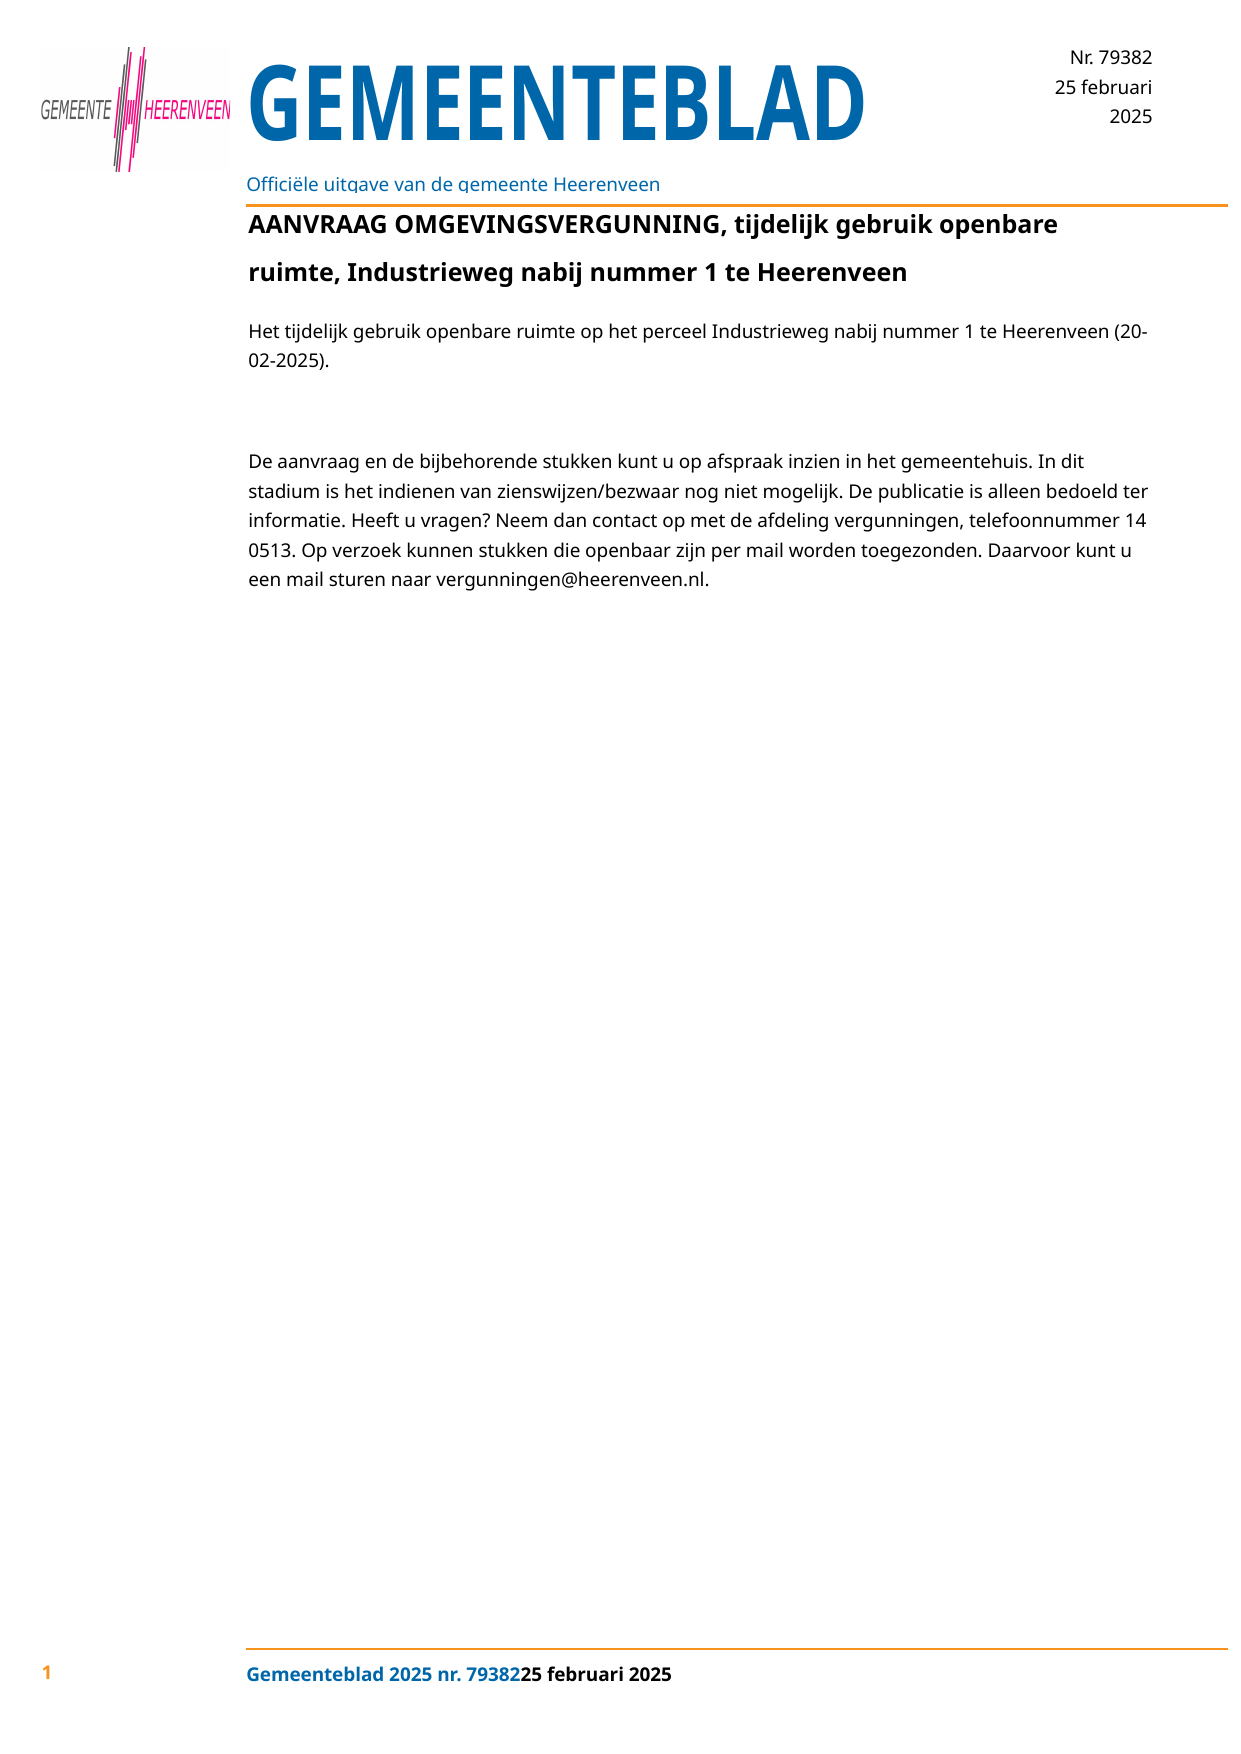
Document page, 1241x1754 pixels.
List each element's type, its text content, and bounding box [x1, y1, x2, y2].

text De aanvraag en de bijbehorende stukken kunt u op afspraak inzien in het gemeentehuis. In dit stadium is het indienen van zienswijzen/bezwaar nog niet mogelijk. De publicatie is alleen bedoeld ter informatie. Heeft u vragen? Neem dan contact op met de afdeling vergunningen, telefoonnummer 14 0513. Op verzoek kunnen stukken die openbaar zijn per mail worden toegezonden. Daarvoor kunt u een mail sturen naar vergunningen@heerenveen.nl. [248, 448, 1152, 592]
text AANVRAAG OMGEVINGSVERGUNNING, tijdelijk gebruik openbare ruimte, Industrieweg nabij nummer 1 te Heerenveen [248, 207, 1152, 288]
picture [41, 47, 231, 172]
text Het tijdelijk gebruik openbare ruimte op het perceel Industrieweg nabij nummer 1 te Heerenveen (20-02-2025). [248, 318, 1152, 373]
